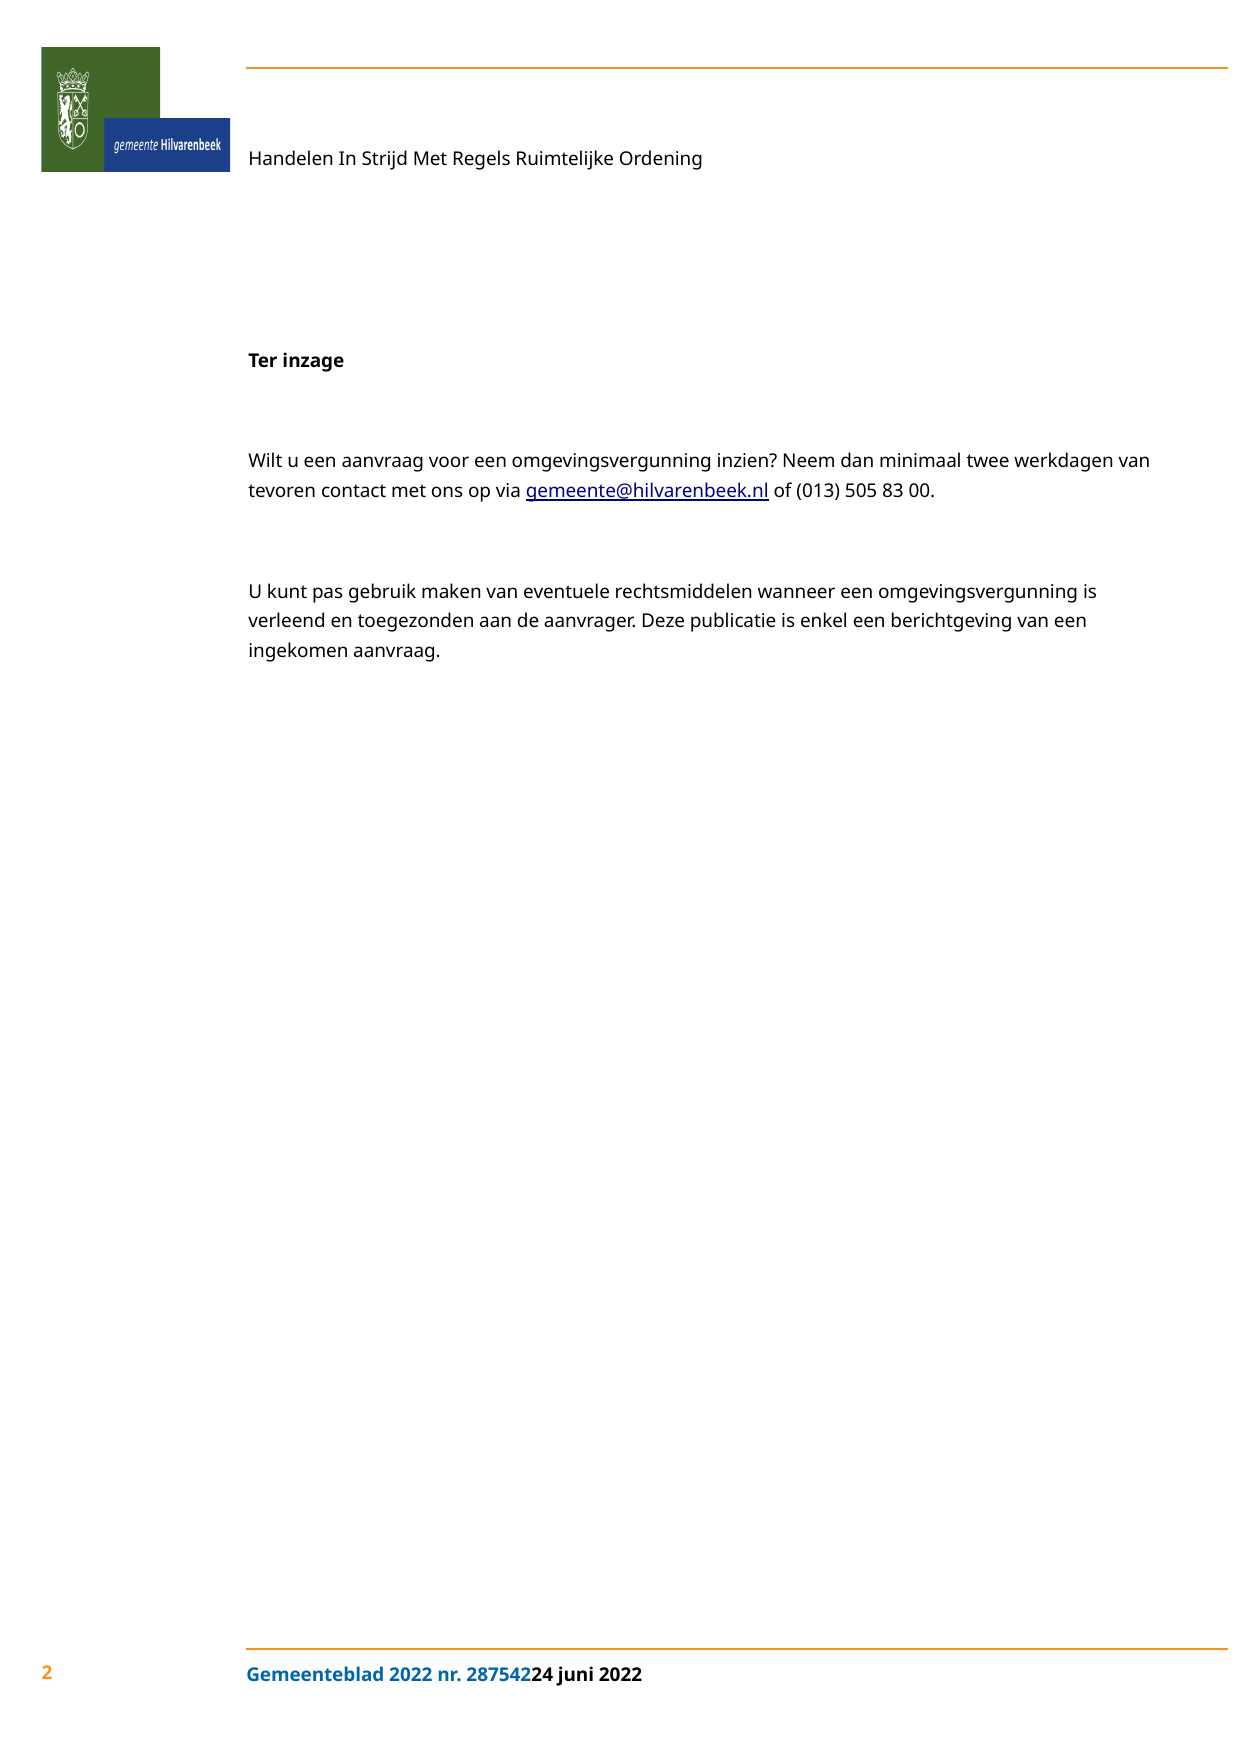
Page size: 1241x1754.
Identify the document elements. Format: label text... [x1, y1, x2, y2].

picture [41, 47, 231, 172]
text Wilt u een aanvraag voor een omgevingsvergunning inzien? Neem dan minimaal twee werkdagen van tevoren contact met ons op via gemeente@hilvarenbeek.nl of (013) 505 83 00. [248, 448, 1152, 503]
text U kunt pas gebruik maken van eventuele rechtsmiddelen wanneer een omgevingsvergunning is verleend en toegezonden aan de aanvrager. Deze publicatie is enkel een berichtgeving van een ingekomen aanvraag. [248, 578, 1152, 663]
text Ter inzage [248, 347, 1152, 373]
text Handelen In Strijd Met Regels Ruimtelijke Ordening [248, 145, 1152, 171]
